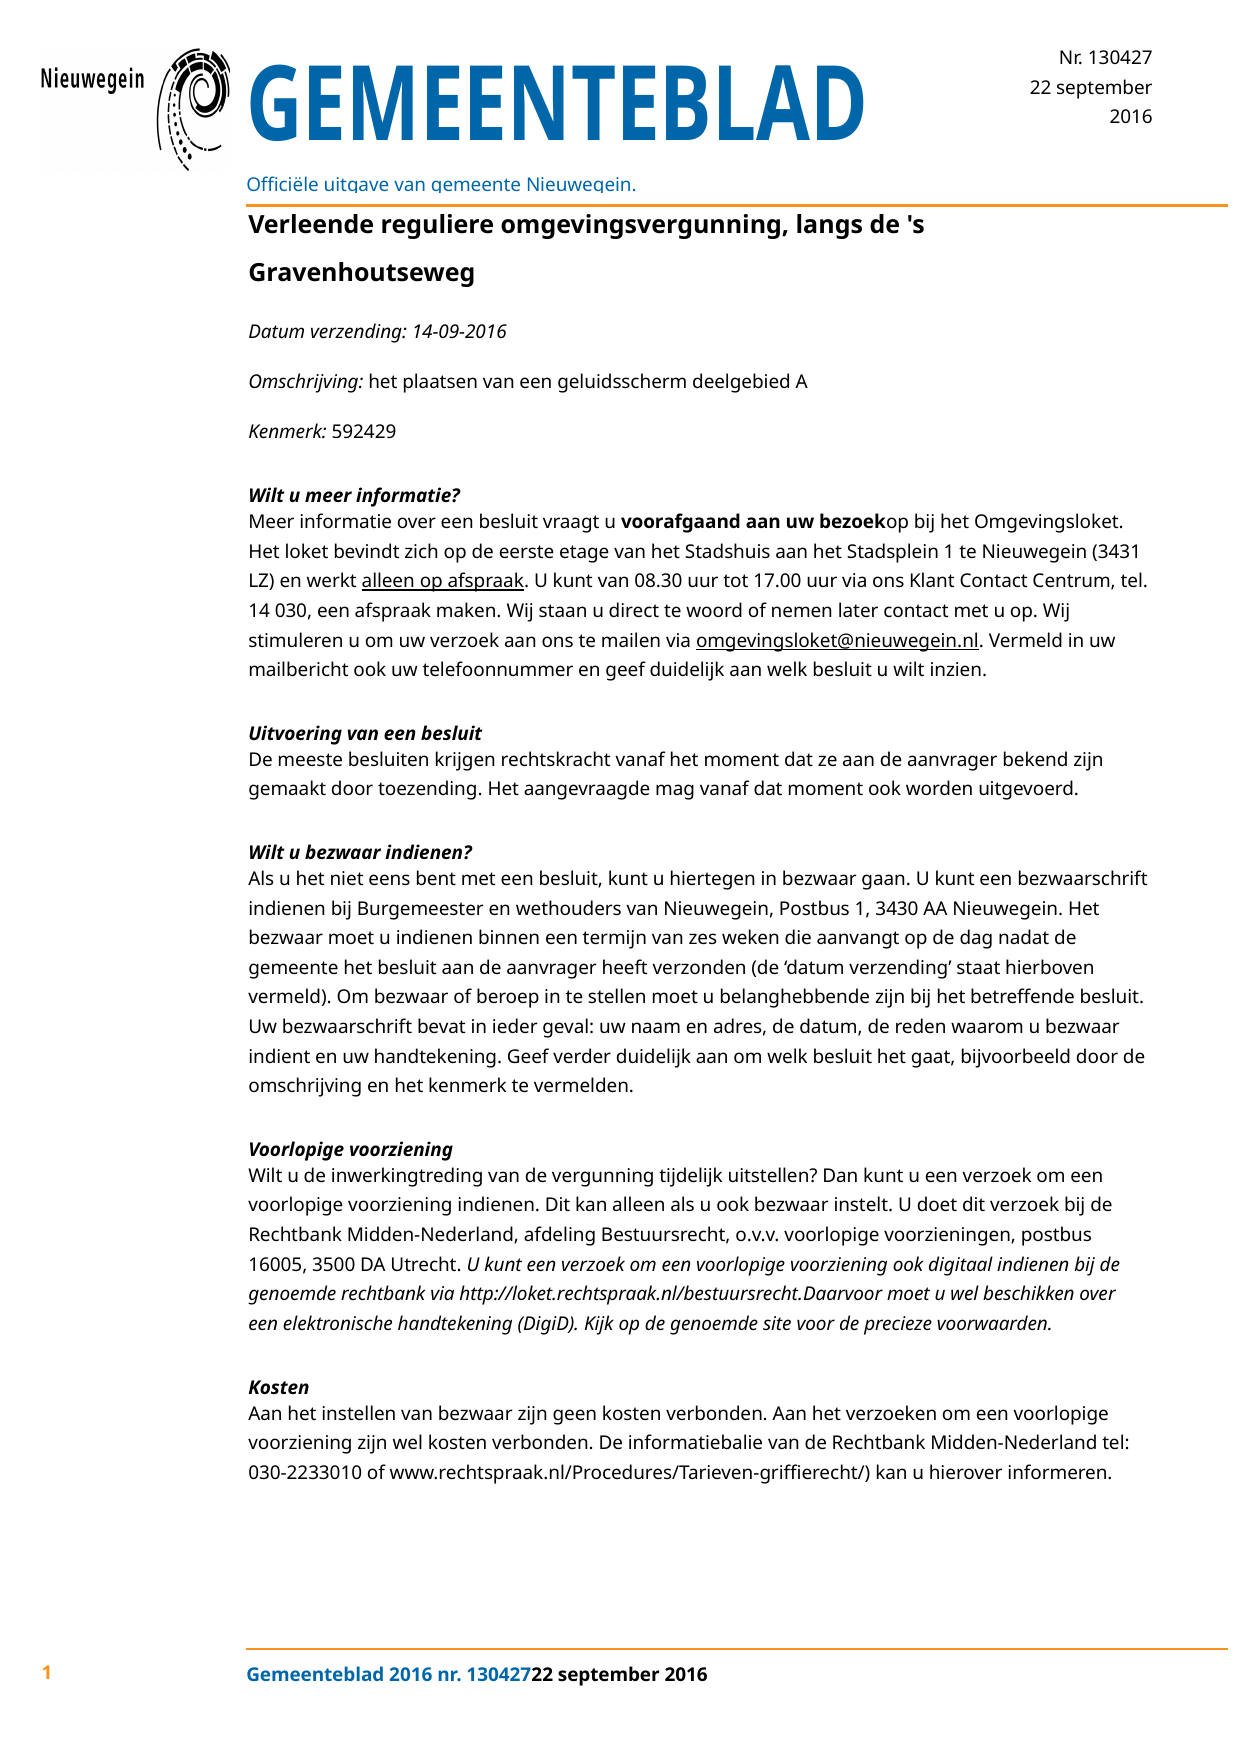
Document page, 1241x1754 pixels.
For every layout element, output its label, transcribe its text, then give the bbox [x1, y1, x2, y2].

picture [41, 47, 231, 172]
text Wilt u bezwaar indienen? [248, 839, 1152, 865]
text Als u het niet eens bent met een besluit, kunt u hiertegen in bezwaar gaan. U kunt een bezwaarschrift indienen bij Burgemeester en wethouders van Nieuwegein, Postbus 1, 3430 AA Nieuwegein. Het bezwaar moet u indienen binnen een termijn van zes weken die aanvangt op de dag nadat de gemeente het besluit aan de aanvrager heeft verzonden (de ‘datum verzending’ staat hierboven vermeld). Om bezwaar of beroep in te stellen moet u belanghebbende zijn bij het betreffende besluit. Uw bezwaarschrift bevat in ieder geval: uw naam en adres, de datum, de reden waarom u bezwaar indient en uw handtekening. Geef verder duidelijk aan om welk besluit het gaat, bijvoorbeeld door de omschrijving en het kenmerk te vermelden. [248, 865, 1152, 1098]
text Wilt u meer informatie? [248, 483, 1152, 508]
text Verleende reguliere omgevingsvergunning, langs de 's Gravenhoutseweg [248, 207, 1152, 288]
text Voorlopige voorziening [248, 1136, 1152, 1162]
text Wilt u de inwerkingtreding van de vergunning tijdelijk uitstellen? Dan kunt u een verzoek om een voorlopige voorziening indienen. Dit kan alleen als u ook bezwaar instelt. U doet dit verzoek bij de Rechtbank Midden-Nederland, afdeling Bestuursrecht, o.v.v. voorlopige voorzieningen, postbus 16005, 3500 DA Utrecht. U kunt een verzoek om een voorlopige voorziening ook digitaal indienen bij de genoemde rechtbank via http://loket.rechtspraak.nl/bestuursrecht.Daarvoor moet u wel beschikken over een elektronische handtekening (DigiD). Kijk op de genoemde site voor de precieze voorwaarden. [248, 1162, 1152, 1336]
text Omschrijving: het plaatsen van een geluidsscherm deelgebied A [248, 368, 1152, 394]
text Datum verzending: 14-09-2016 [248, 318, 1152, 344]
text Kosten [248, 1374, 1152, 1400]
text Aan het instellen van bezwaar zijn geen kosten verbonden. Aan het verzoeken om een voorlopige voorziening zijn wel kosten verbonden. De informatiebalie van de Rechtbank Midden-Nederland tel: 030-2233010 of www.rechtspraak.nl/Procedures/Tarieven-griffierecht/) kan u hierover informeren. [248, 1400, 1152, 1484]
text Meer informatie over een besluit vraagt u voorafgaand aan uw bezoekop bij het Omgevingsloket. Het loket bevindt zich op de eerste etage van het Stadshuis aan het Stadsplein 1 te Nieuwegein (3431 LZ) en werkt alleen op afspraak. U kunt van 08.30 uur tot 17.00 uur via ons Klant Contact Centrum, tel. 14 030, een afspraak maken. Wij staan u direct te woord of nemen later contact met u op. Wij stimuleren u om uw verzoek aan ons te mailen via omgevingsloket@nieuwegein.nl. Vermeld in uw mailbericht ook uw telefoonnummer en geef duidelijk aan welk besluit u wilt inzien. [248, 508, 1152, 682]
text Uitvoering van een besluit [248, 720, 1152, 746]
text De meeste besluiten krijgen rechtskracht vanaf het moment dat ze aan de aanvrager bekend zijn gemaakt door toezending. Het aangevraagde mag vanaf dat moment ook worden uitgevoerd. [248, 746, 1152, 801]
text Kenmerk: 592429 [248, 419, 1152, 444]
